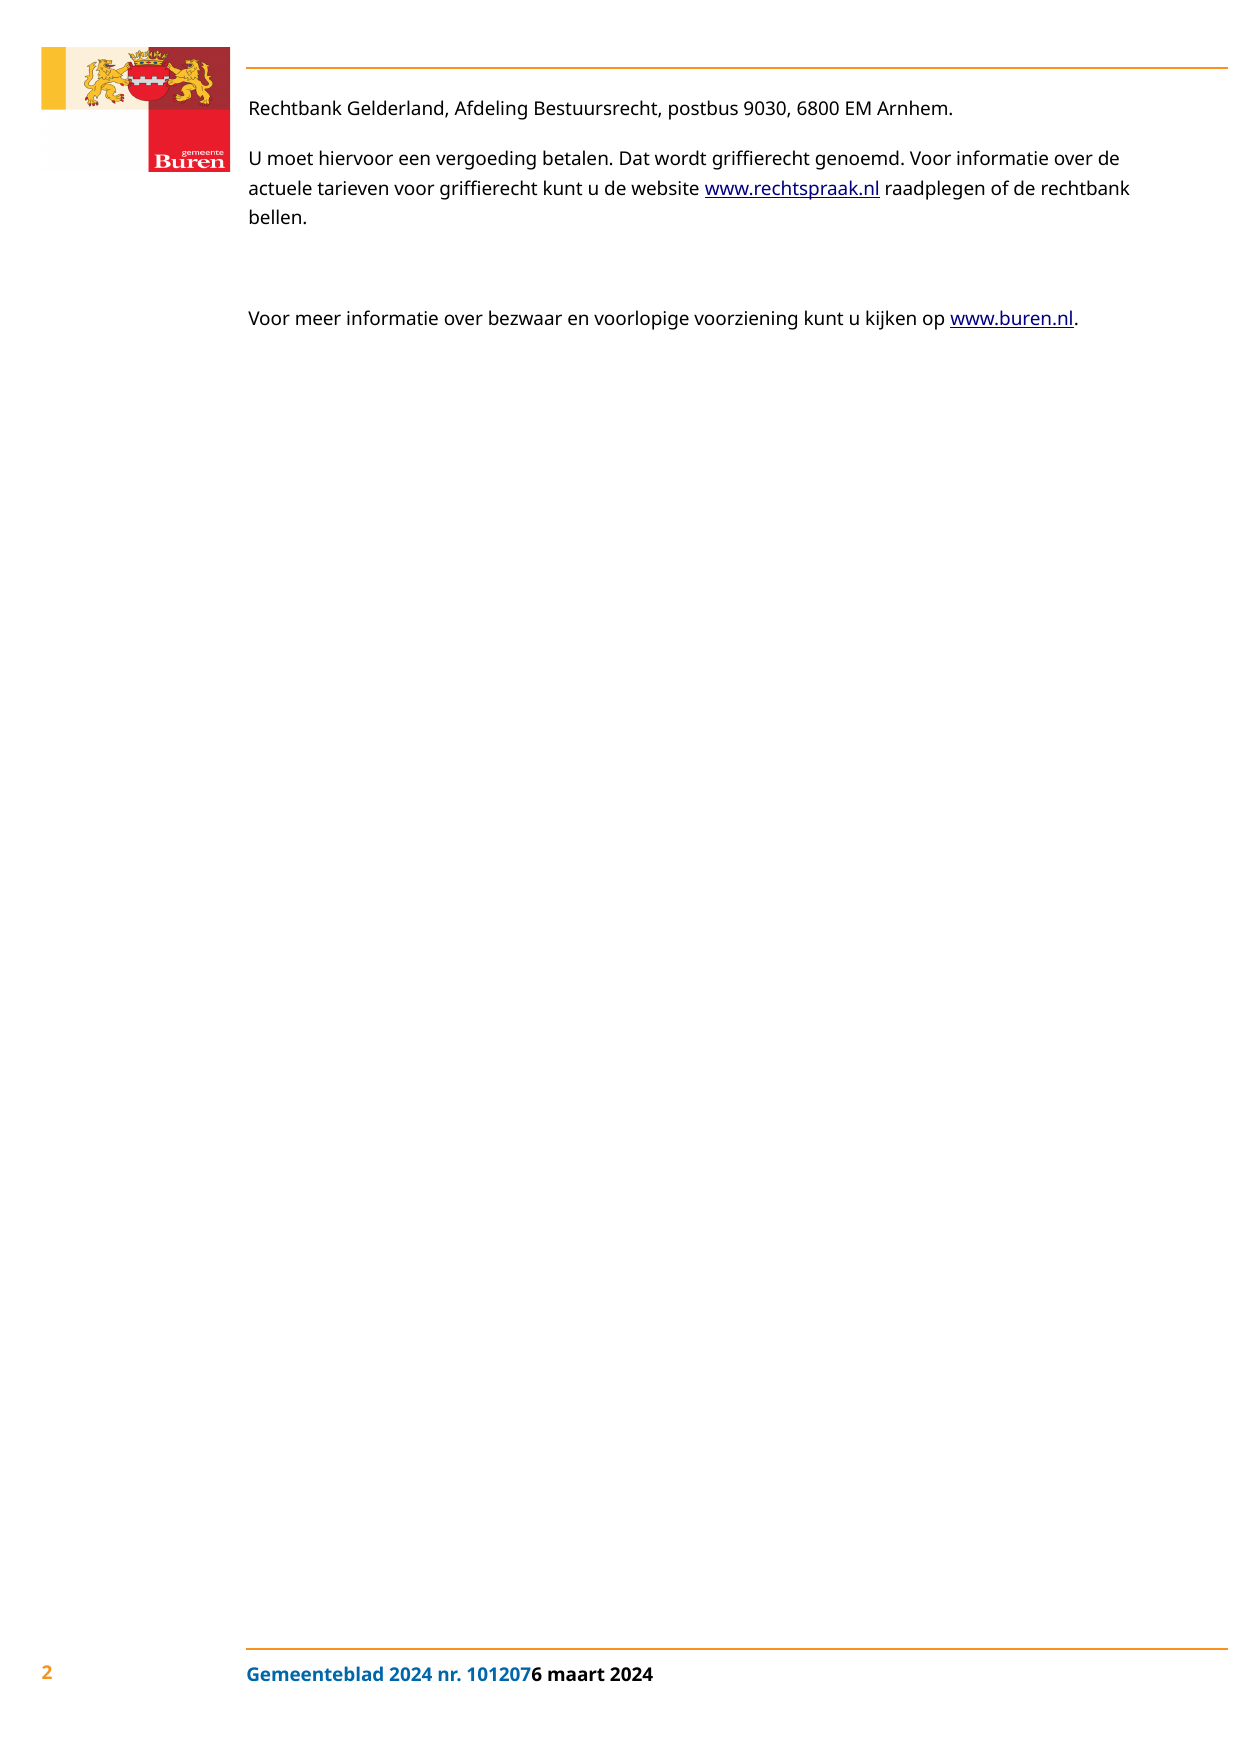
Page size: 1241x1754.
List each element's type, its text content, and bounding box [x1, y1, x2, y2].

text Voor meer informatie over bezwaar en voorlopige voorziening kunt u kijken op www.buren.nl. [248, 305, 1152, 331]
picture [41, 47, 231, 172]
text U moet hiervoor een vergoeding betalen. Dat wordt griffierecht genoemd. Voor informatie over de actuele tarieven voor griffierecht kunt u de website www.rechtspraak.nl raadplegen of de rechtbank bellen. [248, 145, 1152, 230]
text Rechtbank Gelderland, Afdeling Bestuursrecht, postbus 9030, 6800 EM Arnhem. [248, 95, 1152, 121]
